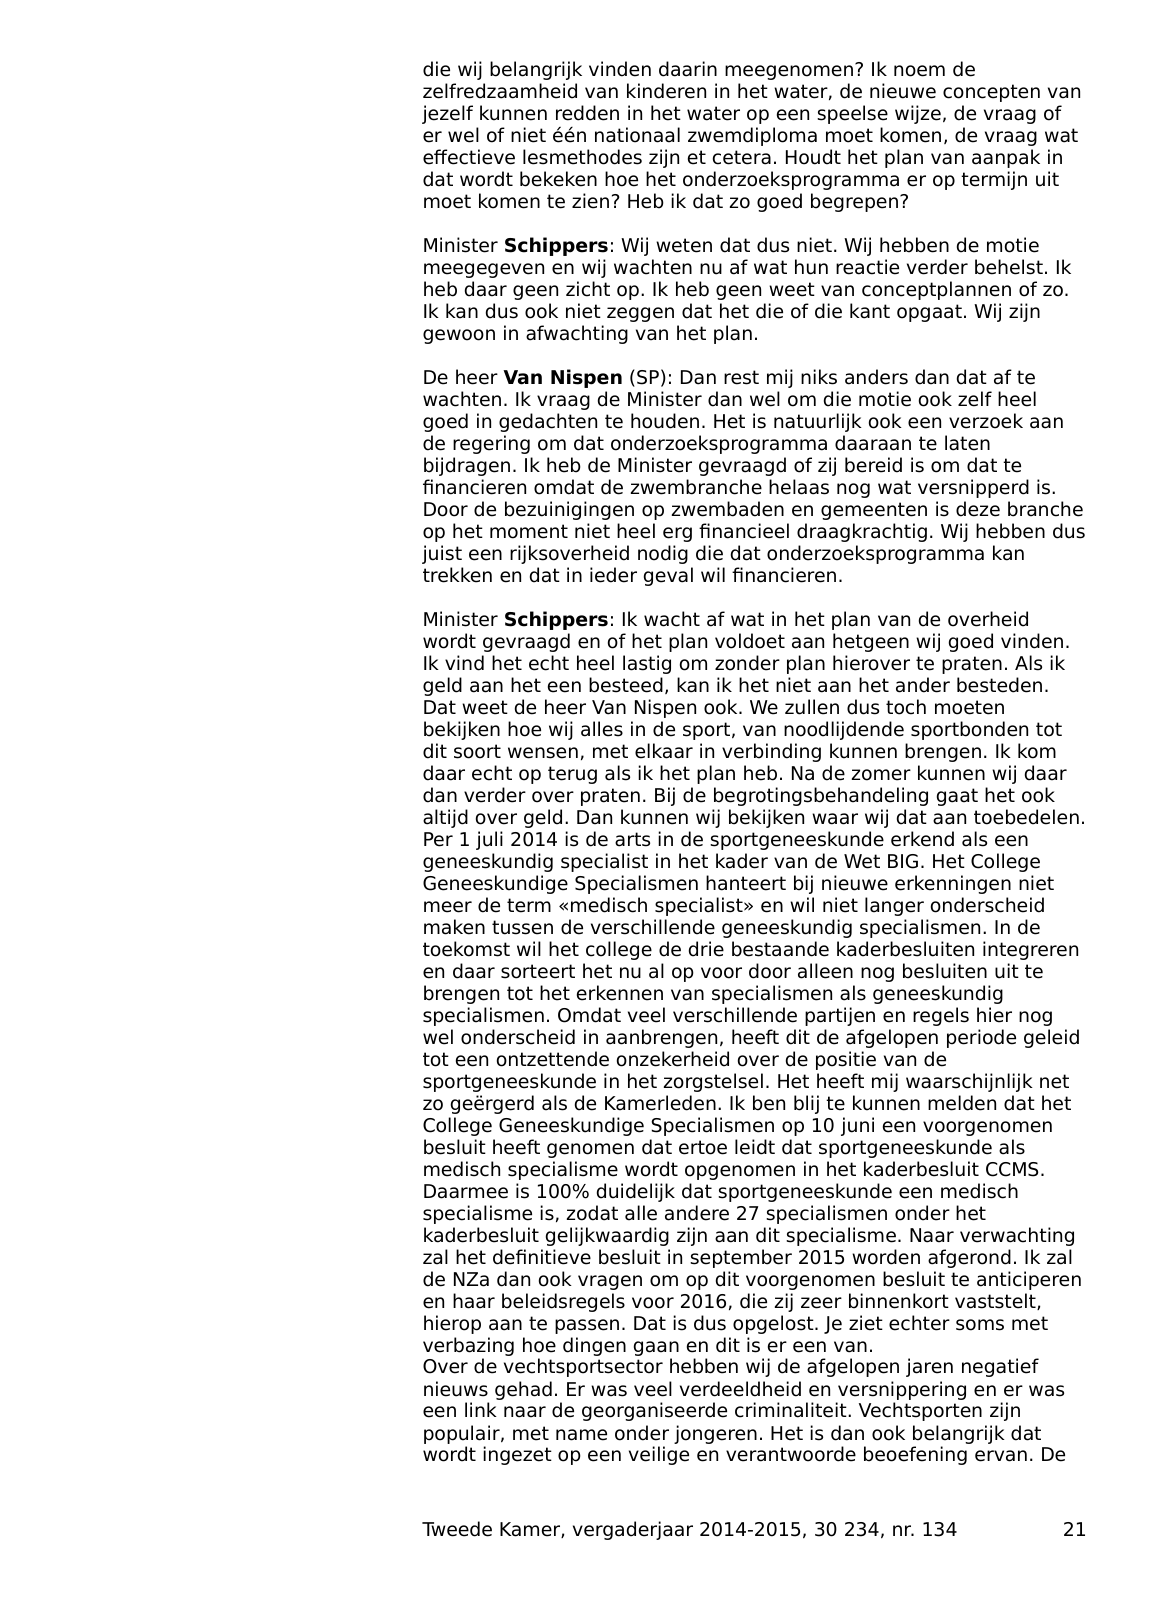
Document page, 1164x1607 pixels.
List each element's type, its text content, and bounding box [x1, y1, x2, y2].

text Over de vechtsportsector hebben wij de afgelopen jaren negatief nieuws gehad. Er was veel verdeeldheid en versnippering en er was een link naar de georganiseerde criminaliteit. Vechtsporten zijn populair, met name onder jongeren. Het is dan ook belangrijk dat wordt ingezet op een veilige en verantwoorde beoefening ervan. De [422, 1356, 1087, 1466]
text Minister Schippers: Wij weten dat dus niet. Wij hebben de motie meegegeven en wij wachten nu af wat hun reactie verder behelst. Ik heb daar geen zicht op. Ik heb geen weet van conceptplannen of zo. Ik kan dus ook niet zeggen dat het die of die kant opgaat. Wij zijn gewoon in afwachting van het plan. [422, 235, 1087, 345]
text Per 1 juli 2014 is de arts in de sportgeneeskunde erkend als een geneeskundig specialist in het kader van de Wet BIG. Het College Geneeskundige Specialismen hanteert bij nieuwe erkenningen niet meer de term «medisch specialist» en wil niet langer onderscheid maken tussen de verschillende geneeskundig specialismen. In de toekomst wil het college de drie bestaande kaderbesluiten integreren en daar sorteert het nu al op voor door alleen nog besluiten uit te brengen tot het erkennen van specialismen als geneeskundig specialismen. Omdat veel verschillende partijen en regels hier nog wel onderscheid in aanbrengen, heeft dit de afgelopen periode geleid tot een ontzettende onzekerheid over de positie van de sportgeneeskunde in het zorgstelsel. Het heeft mij waarschijnlijk net zo geërgerd als de Kamerleden. Ik ben blij te kunnen melden dat het College Geneeskundige Specialismen op 10 juni een voorgenomen besluit heeft genomen dat ertoe leidt dat sportgeneeskunde als medisch specialisme wordt opgenomen in het kaderbesluit CCMS. Daarmee is 100% duidelijk dat sportgeneeskunde een medisch specialisme is, zodat alle andere 27 specialismen onder het kaderbesluit gelijkwaardig zijn aan dit specialisme. Naar verwachting zal het definitieve besluit in september 2015 worden afgerond. Ik zal de NZa dan ook vragen om op dit voorgenomen besluit te anticiperen en haar beleidsregels voor 2016, die zij zeer binnenkort vaststelt, hierop aan te passen. Dat is dus opgelost. Je ziet echter soms met verbazing hoe dingen gaan en dit is er een van. [422, 829, 1087, 1356]
text die wij belangrijk vinden daarin meegenomen? Ik noem de zelfredzaamheid van kinderen in het water, de nieuwe concepten van jezelf kunnen redden in het water op een speelse wijze, de vraag of er wel of niet één nationaal zwemdiploma moet komen, de vraag wat effectieve lesmethodes zijn et cetera. Houdt het plan van aanpak in dat wordt bekeken hoe het onderzoeksprogramma er op termijn uit moet komen te zien? Heb ik dat zo goed begrepen? [422, 59, 1087, 213]
text De heer Van Nispen (SP): Dan rest mij niks anders dan dat af te wachten. Ik vraag de Minister dan wel om die motie ook zelf heel goed in gedachten te houden. Het is natuurlijk ook een verzoek aan de regering om dat onderzoeksprogramma daaraan te laten bijdragen. Ik heb de Minister gevraagd of zij bereid is om dat te financieren omdat de zwembranche helaas nog wat versnipperd is. Door de bezuinigingen op zwembaden en gemeenten is deze branche op het moment niet heel erg financieel draagkrachtig. Wij hebben dus juist een rijksoverheid nodig die dat onderzoeksprogramma kan trekken en dat in ieder geval wil financieren. [422, 367, 1087, 587]
text Minister Schippers: Ik wacht af wat in het plan van de overheid wordt gevraagd en of het plan voldoet aan hetgeen wij goed vinden. Ik vind het echt heel lastig om zonder plan hierover te praten. Als ik geld aan het een besteed, kan ik het niet aan het ander besteden. Dat weet de heer Van Nispen ook. We zullen dus toch moeten bekijken hoe wij alles in de sport, van noodlijdende sportbonden tot dit soort wensen, met elkaar in verbinding kunnen brengen. Ik kom daar echt op terug als ik het plan heb. Na de zomer kunnen wij daar dan verder over praten. Bij de begrotingsbehandeling gaat het ook altijd over geld. Dan kunnen wij bekijken waar wij dat aan toebedelen. [422, 609, 1087, 829]
